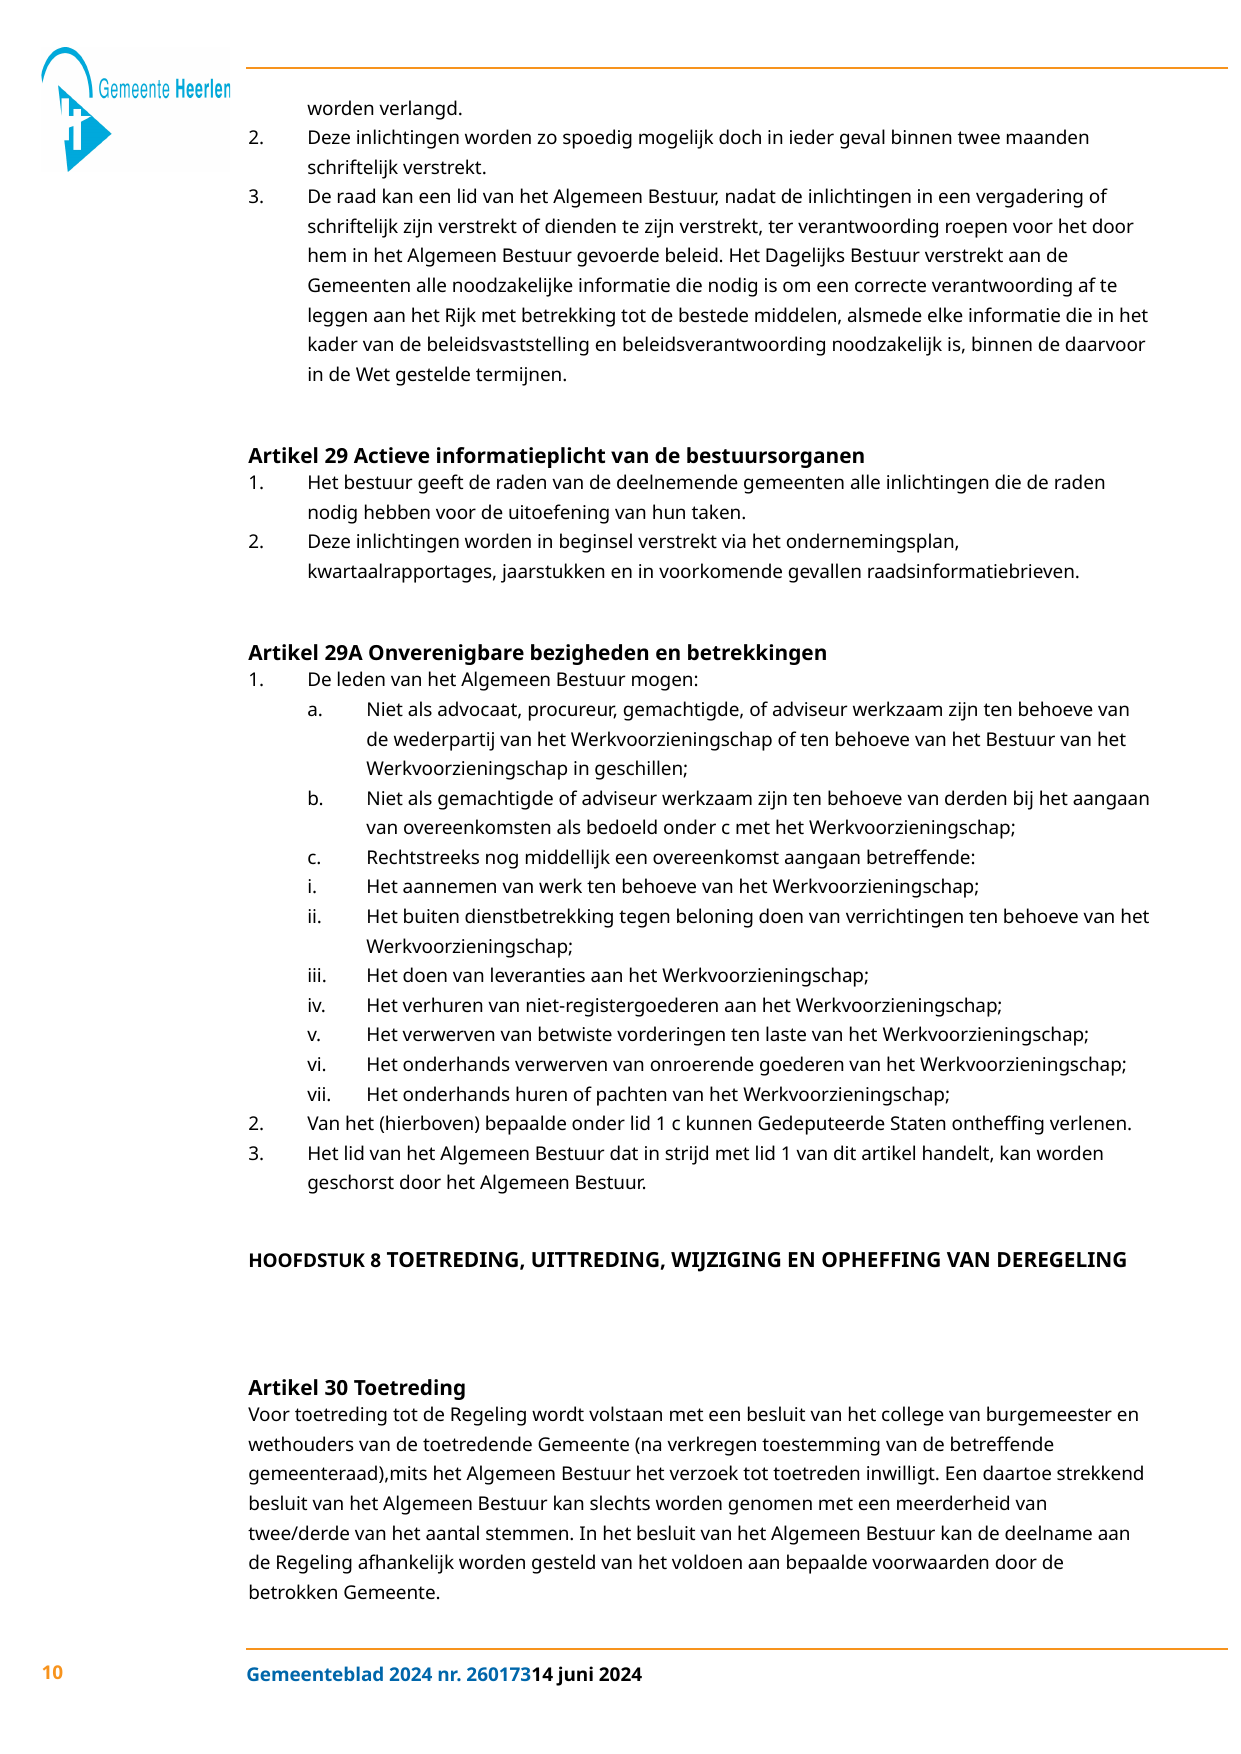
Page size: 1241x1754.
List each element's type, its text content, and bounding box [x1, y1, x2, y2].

list Niet als advocaat, procureur, gemachtigde, of adviseur werkzaam zijn ten behoeve van de wederpartij van het Werkvoorzieningschap of ten behoeve van het Bestuur van het Werkvoorzieningschap in geschillen; [307, 696, 1152, 781]
text Artikel 30 Toetreding [248, 1373, 1152, 1401]
picture [41, 47, 231, 172]
list Het verhuren van niet-registergoederen aan het Werkvoorzieningschap; [307, 992, 1152, 1018]
text Artikel 29A Onverenigbare bezigheden en betrekkingen [248, 638, 1152, 667]
list Het lid van het Algemeen Bestuur dat in strijd met lid 1 van dit artikel handelt, kan worden geschorst door het Algemeen Bestuur. [248, 1140, 1152, 1195]
list Van het (hierboven) bepaalde onder lid 1 c kunnen Gedeputeerde Staten ontheffing verlenen. [248, 1110, 1152, 1136]
list Het onderhands verwerven van onroerende goederen van het Werkvoorzieningschap; [307, 1051, 1152, 1077]
list Het bestuur geeft de raden van de deelnemende gemeenten alle inlichtingen die de raden nodig hebben voor de uitoefening van hun taken. [248, 469, 1152, 525]
list Het doen van leveranties aan het Werkvoorzieningschap; [307, 962, 1152, 988]
text HOOFDSTUK 8 TOETREDING, UITTREDING, WIJZIGING EN OPHEFFING VAN DEREGELING [248, 1245, 1152, 1273]
list Deze inlichtingen worden zo spoedig mogelijk doch in ieder geval binnen twee maanden schriftelijk verstrekt. [248, 124, 1152, 180]
picture [41, 47, 59, 70]
list Niet als gemachtigde of adviseur werkzaam zijn ten behoeve van derden bij het aangaan van overeenkomsten als bedoeld onder c met het Werkvoorzieningschap; [307, 785, 1152, 840]
text Voor toetreding tot de Regeling wordt volstaan met een besluit van het college van burgemeester en wethouders van de toetredende Gemeente (na verkregen toestemming van de betreffende gemeenteraad),mits het Algemeen Bestuur het verzoek tot toetreden inwilligt. Een daartoe strekkend besluit van het Algemeen Bestuur kan slechts worden genomen met een meerderheid van twee/derde van het aantal stemmen. In het besluit van het Algemeen Bestuur kan de deelname aan de Regeling afhankelijk worden gesteld van het voldoen aan bepaalde voorwaarden door de betrokken Gemeente. [248, 1401, 1152, 1604]
list De raad kan een lid van het Algemeen Bestuur, nadat de inlichtingen in een vergadering of schriftelijk zijn verstrekt of dienden te zijn verstrekt, ter verantwoording roepen voor het door hem in het Algemeen Bestuur gevoerde beleid. Het Dagelijks Bestuur verstrekt aan de Gemeenten alle noodzakelijke informatie die nodig is om een correcte verantwoording af te leggen aan het Rijk met betrekking tot de bestede middelen, alsmede elke informatie die in het kader van de beleidsvaststelling en beleidsverantwoording noodzakelijk is, binnen de daarvoor in de Wet gestelde termijnen. [248, 183, 1152, 387]
list Rechtstreeks nog middellijk een overeenkomst aangaan betreffende: [307, 844, 1152, 870]
list worden verlangd. [248, 95, 1152, 121]
list Het buiten dienstbetrekking tegen beloning doen van verrichtingen ten behoeve van het Werkvoorzieningschap; [307, 903, 1152, 959]
list Deze inlichtingen worden in beginsel verstrekt via het ondernemingsplan, kwartaalrapportages, jaarstukken en in voorkomende gevallen raadsinformatiebrieven. [248, 529, 1152, 584]
list De leden van het Algemeen Bestuur mogen: [248, 667, 1152, 692]
text Artikel 29 Actieve informatieplicht van de bestuursorganen [248, 441, 1152, 469]
list Het aannemen van werk ten behoeve van het Werkvoorzieningschap; [307, 874, 1152, 899]
list Het onderhands huren of pachten van het Werkvoorzieningschap; [307, 1081, 1152, 1107]
list Het verwerven van betwiste vorderingen ten laste van het Werkvoorzieningschap; [307, 1022, 1152, 1047]
